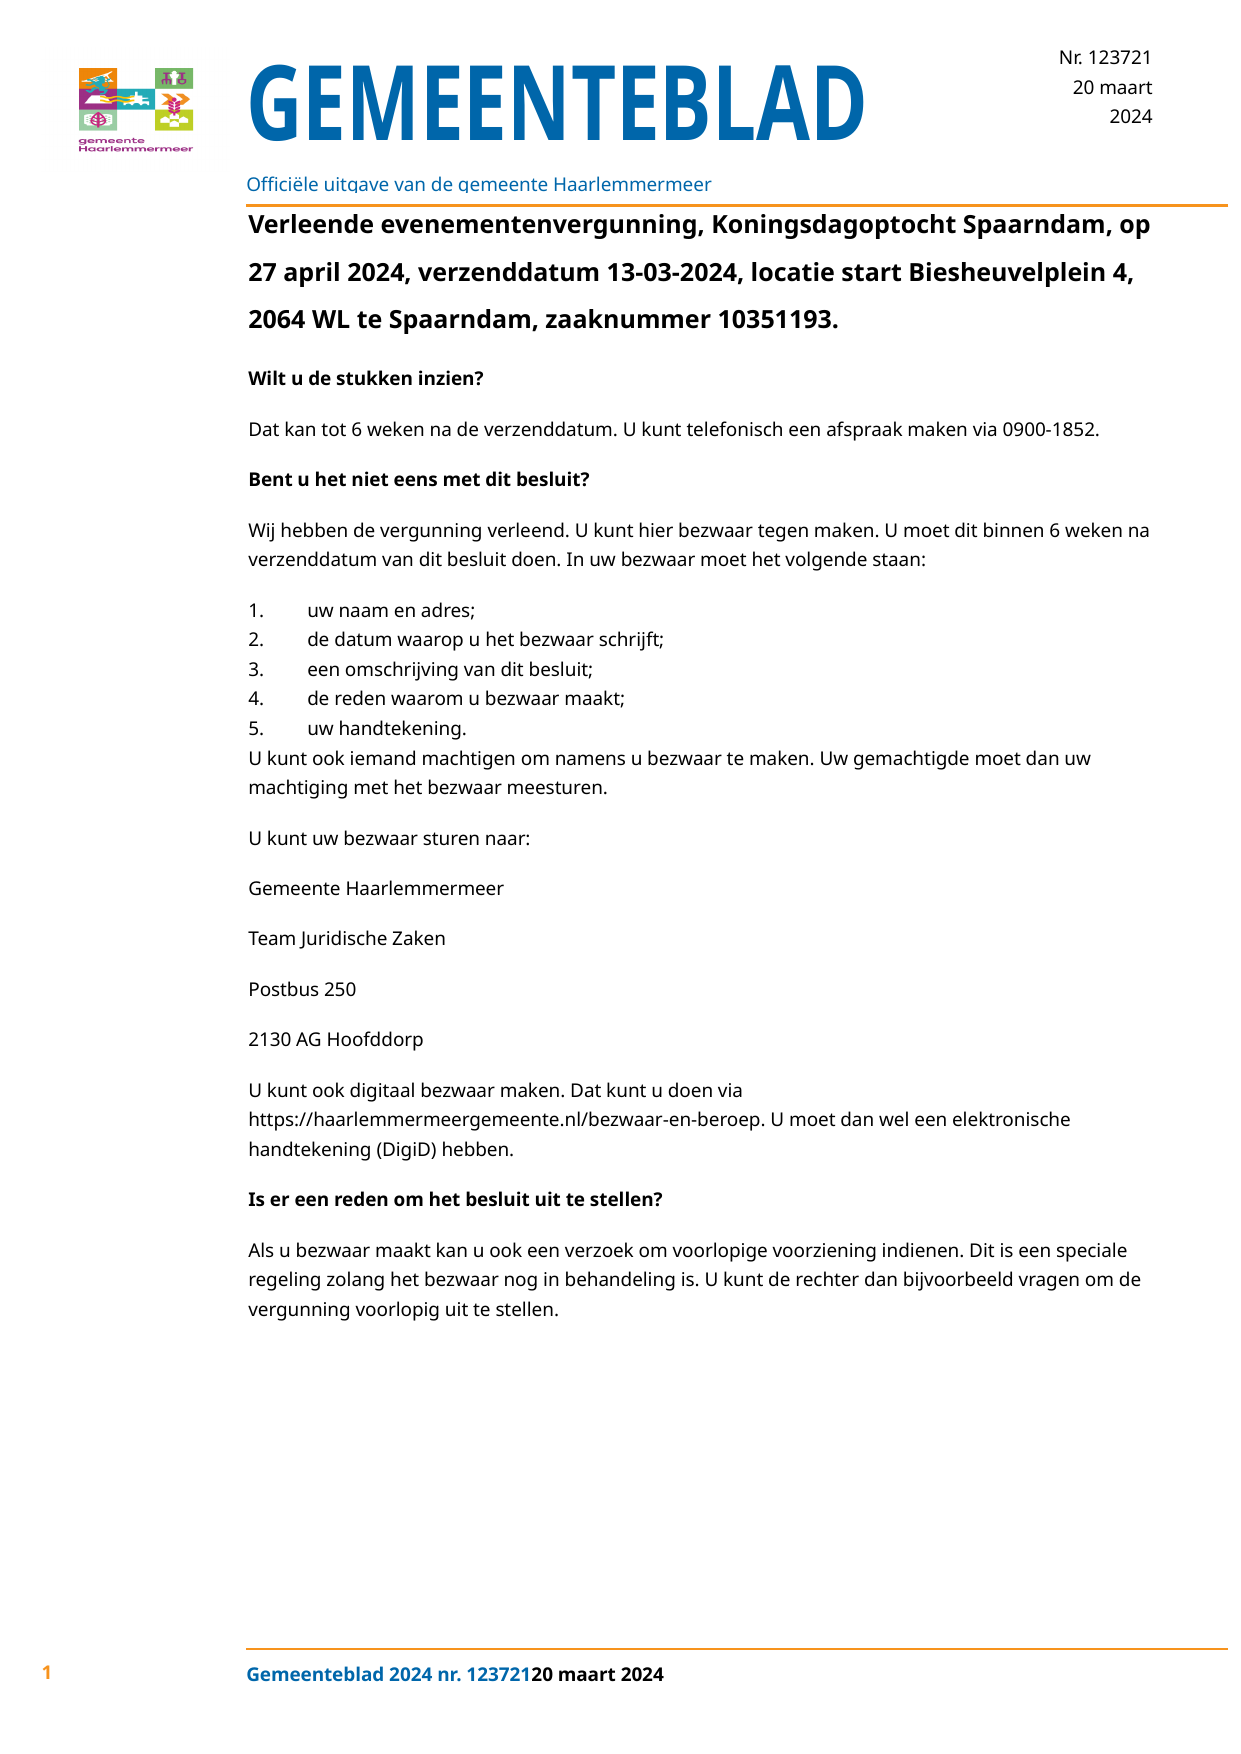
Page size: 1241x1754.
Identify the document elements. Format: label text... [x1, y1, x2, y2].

picture [41, 47, 231, 172]
text 2130 AG Hoofddorp [248, 1026, 1152, 1052]
text Postbus 250 [248, 976, 1152, 1002]
list uw naam en adres; [248, 597, 1152, 622]
text Wij hebben de vergunning verleend. U kunt hier bezwaar tegen maken. U moet dit binnen 6 weken na verzenddatum van dit besluit doen. In uw bezwaar moet het volgende staan: [248, 517, 1152, 572]
text Gemeente Haarlemmermeer [248, 875, 1152, 901]
list de reden waarom u bezwaar maakt; [248, 686, 1152, 711]
text Verleende evenementenvergunning, Koningsdagoptocht Spaarndam, op 27 april 2024, verzenddatum 13-03-2024, locatie start Biesheuvelplein 4, 2064 WL te Spaarndam, zaaknummer 10351193. [248, 207, 1152, 336]
text U kunt ook digitaal bezwaar maken. Dat kunt u doen via https://haarlemmermeergemeente.nl/bezwaar-en-beroep. U moet dan wel een elektronische handtekening (DigiD) hebben. [248, 1077, 1152, 1162]
list de datum waarop u het bezwaar schrijft; [248, 626, 1152, 652]
list een omschrijving van dit besluit; [248, 656, 1152, 682]
list uw handtekening. [248, 715, 1152, 741]
text Als u bezwaar maakt kan u ook een verzoek om voorlopige voorziening indienen. Dit is een speciale regeling zolang het bezwaar nog in behandeling is. U kunt de rechter dan bijvoorbeeld vragen om de vergunning voorlopig uit te stellen. [248, 1237, 1152, 1322]
text Dat kan tot 6 weken na de verzenddatum. U kunt telefonisch een afspraak maken via 0900-1852. [248, 416, 1152, 442]
text Bent u het niet eens met dit besluit? [248, 466, 1152, 492]
text Is er een reden om het besluit uit te stellen? [248, 1186, 1152, 1212]
text U kunt ook iemand machtigen om namens u bezwaar te maken. Uw gemachtigde moet dan uw machtiging met het bezwaar meesturen. [248, 745, 1152, 800]
text Team Juridische Zaken [248, 926, 1152, 951]
text U kunt uw bezwaar sturen naar: [248, 825, 1152, 850]
text Wilt u de stukken inzien? [248, 366, 1152, 391]
